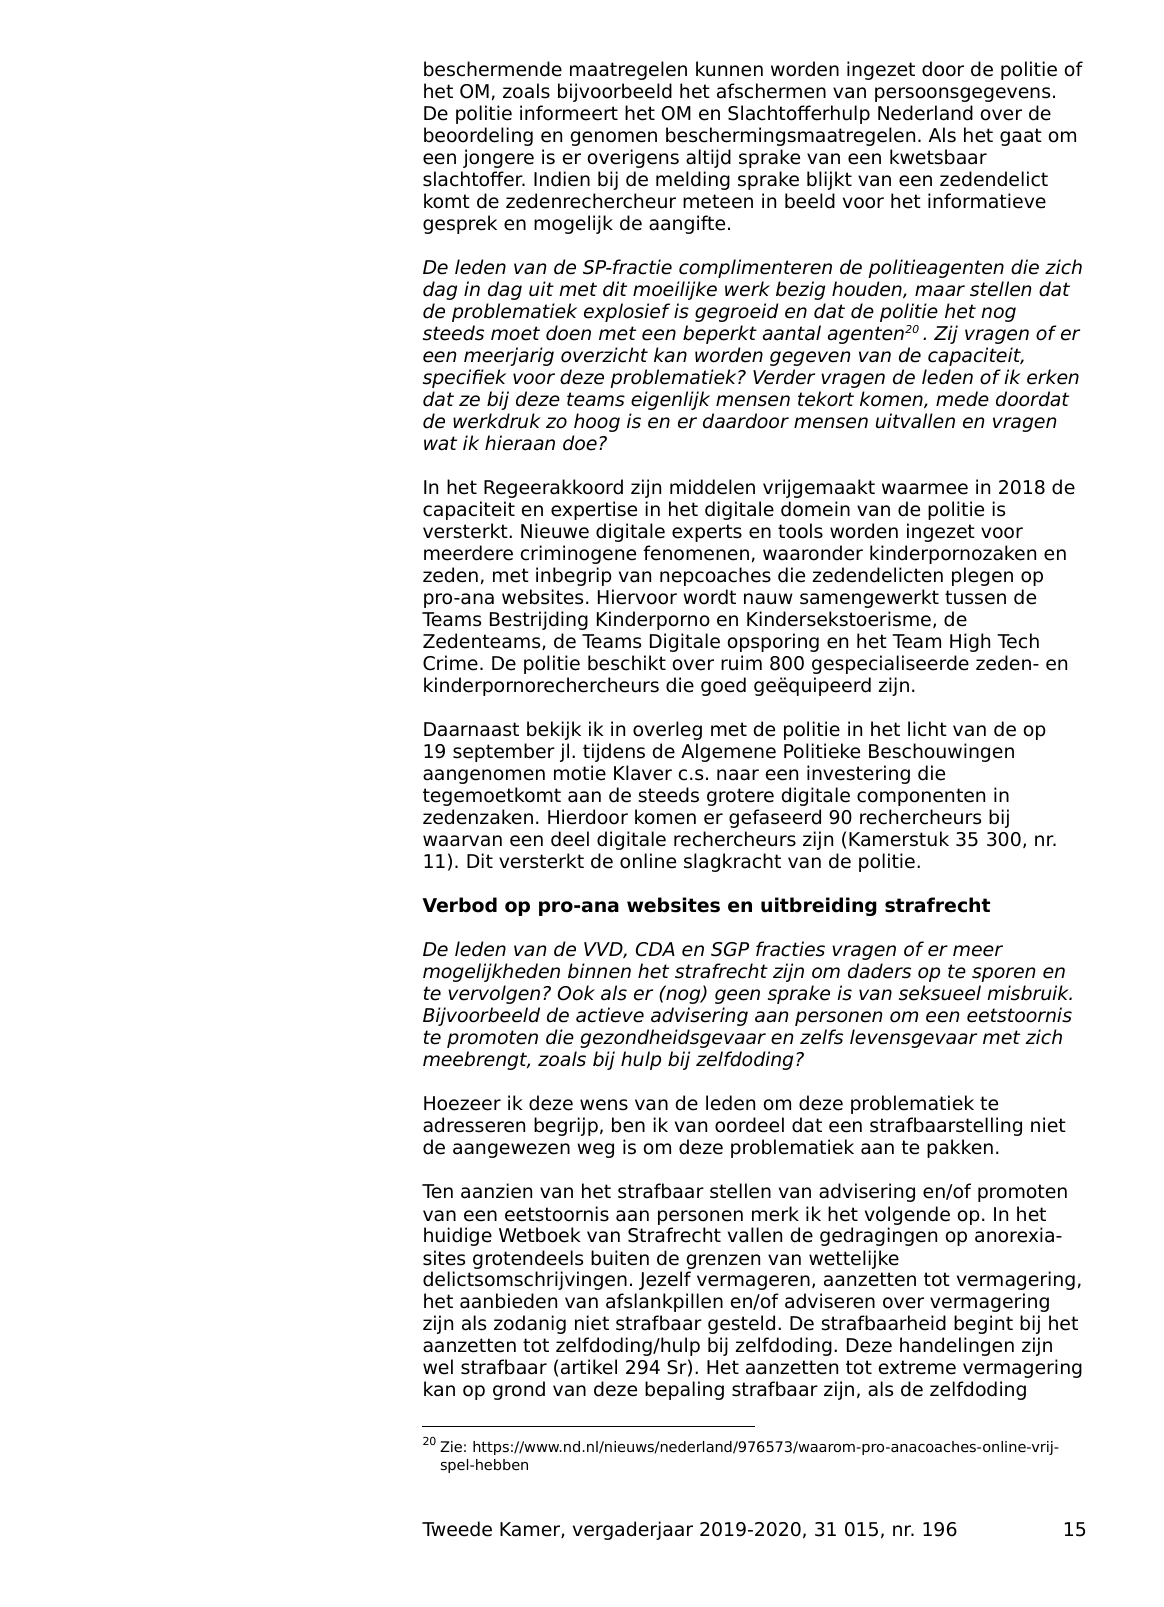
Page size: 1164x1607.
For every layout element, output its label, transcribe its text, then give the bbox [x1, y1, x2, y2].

subtitle Verbod op pro-ana websites en uitbreiding strafrecht [422, 895, 1087, 917]
text Hoezeer ik deze wens van de leden om deze problematiek te adresseren begrijp, ben ik van oordeel dat een strafbaarstelling niet de aangewezen weg is om deze problematiek aan te pakken. [422, 1093, 1087, 1159]
text De leden van de VVD, CDA en SGP fracties vragen of er meer mogelijkheden binnen het strafrecht zijn om daders op te sporen en te vervolgen? Ook als er (nog) geen sprake is van seksueel misbruik. Bijvoorbeeld de actieve advisering aan personen om een eetstoornis te promoten die gezondheidsgevaar en zelfs levensgevaar met zich meebrengt, zoals bij hulp bij zelfdoding? [422, 939, 1087, 1071]
text Daarnaast bekijk ik in overleg met de politie in het licht van de op 19 september jl. tijdens de Algemene Politieke Beschouwingen aangenomen motie Klaver c.s. naar een investering die tegemoetkomt aan de steeds grotere digitale componenten in zedenzaken. Hierdoor komen er gefaseerd 90 rechercheurs bij waarvan een deel digitale rechercheurs zijn (Kamerstuk 35 300, nr. 11). Dit versterkt de online slagkracht van de politie. [422, 719, 1087, 873]
text In het Regeerakkoord zijn middelen vrijgemaakt waarmee in 2018 de capaciteit en expertise in het digitale domein van de politie is versterkt. Nieuwe digitale experts en tools worden ingezet voor meerdere criminogene fenomenen, waaronder kinderpornozaken en zeden, met inbegrip van nepcoaches die zedendelicten plegen op pro-ana websites. Hiervoor wordt nauw samengewerkt tussen de Teams Bestrijding Kinderporno en Kindersekstoerisme, de Zedenteams, de Teams Digitale opsporing en het Team High Tech Crime. De politie beschikt over ruim 800 gespecialiseerde zeden- en kinderpornorechercheurs die goed geëquipeerd zijn. [422, 477, 1087, 697]
text De leden van de SP-fractie complimenteren de politieagenten die zich dag in dag uit met dit moeilijke werk bezig houden, maar stellen dat de problematiek explosief is gegroeid en dat de politie het nog steeds moet doen met een beperkt aantal agenten. Zij vragen of er een meerjarig overzicht kan worden gegeven van de capaciteit, specifiek voor deze problematiek? Verder vragen de leden of ik erken dat ze bij deze teams eigenlijk mensen tekort komen, mede doordat de werkdruk zo hoog is en er daardoor mensen uitvallen en vragen wat ik hieraan doe? [422, 257, 1087, 455]
text Ten aanzien van het strafbaar stellen van advisering en/of promoten van een eetstoornis aan personen merk ik het volgende op. In het huidige Wetboek van Strafrecht vallen de gedragingen op anorexia-sites grotendeels buiten de grenzen van wettelijke delictsomschrijvingen. Jezelf vermageren, aanzetten tot vermagering, het aanbieden van afslankpillen en/of adviseren over vermagering zijn als zodanig niet strafbaar gesteld. De strafbaarheid begint bij het aanzetten tot zelfdoding/hulp bij zelfdoding. Deze handelingen zijn wel strafbaar (artikel 294 Sr). Het aanzetten tot extreme vermagering kan op grond van deze bepaling strafbaar zijn, als de zelfdoding [422, 1181, 1087, 1401]
text beschermende maatregelen kunnen worden ingezet door de politie of het OM, zoals bijvoorbeeld het afschermen van persoonsgegevens. De politie informeert het OM en Slachtofferhulp Nederland over de beoordeling en genomen beschermingsmaatregelen. Als het gaat om een jongere is er overigens altijd sprake van een kwetsbaar slachtoffer. Indien bij de melding sprake blijkt van een zedendelict komt de zedenrechercheur meteen in beeld voor het informatieve gesprek en mogelijk de aangifte. [422, 59, 1087, 235]
text Zie: https://www.nd.nl/nieuws/nederland/976573/waarom-pro-anacoaches-online-vrij-spel-hebben [422, 1435, 1087, 1474]
